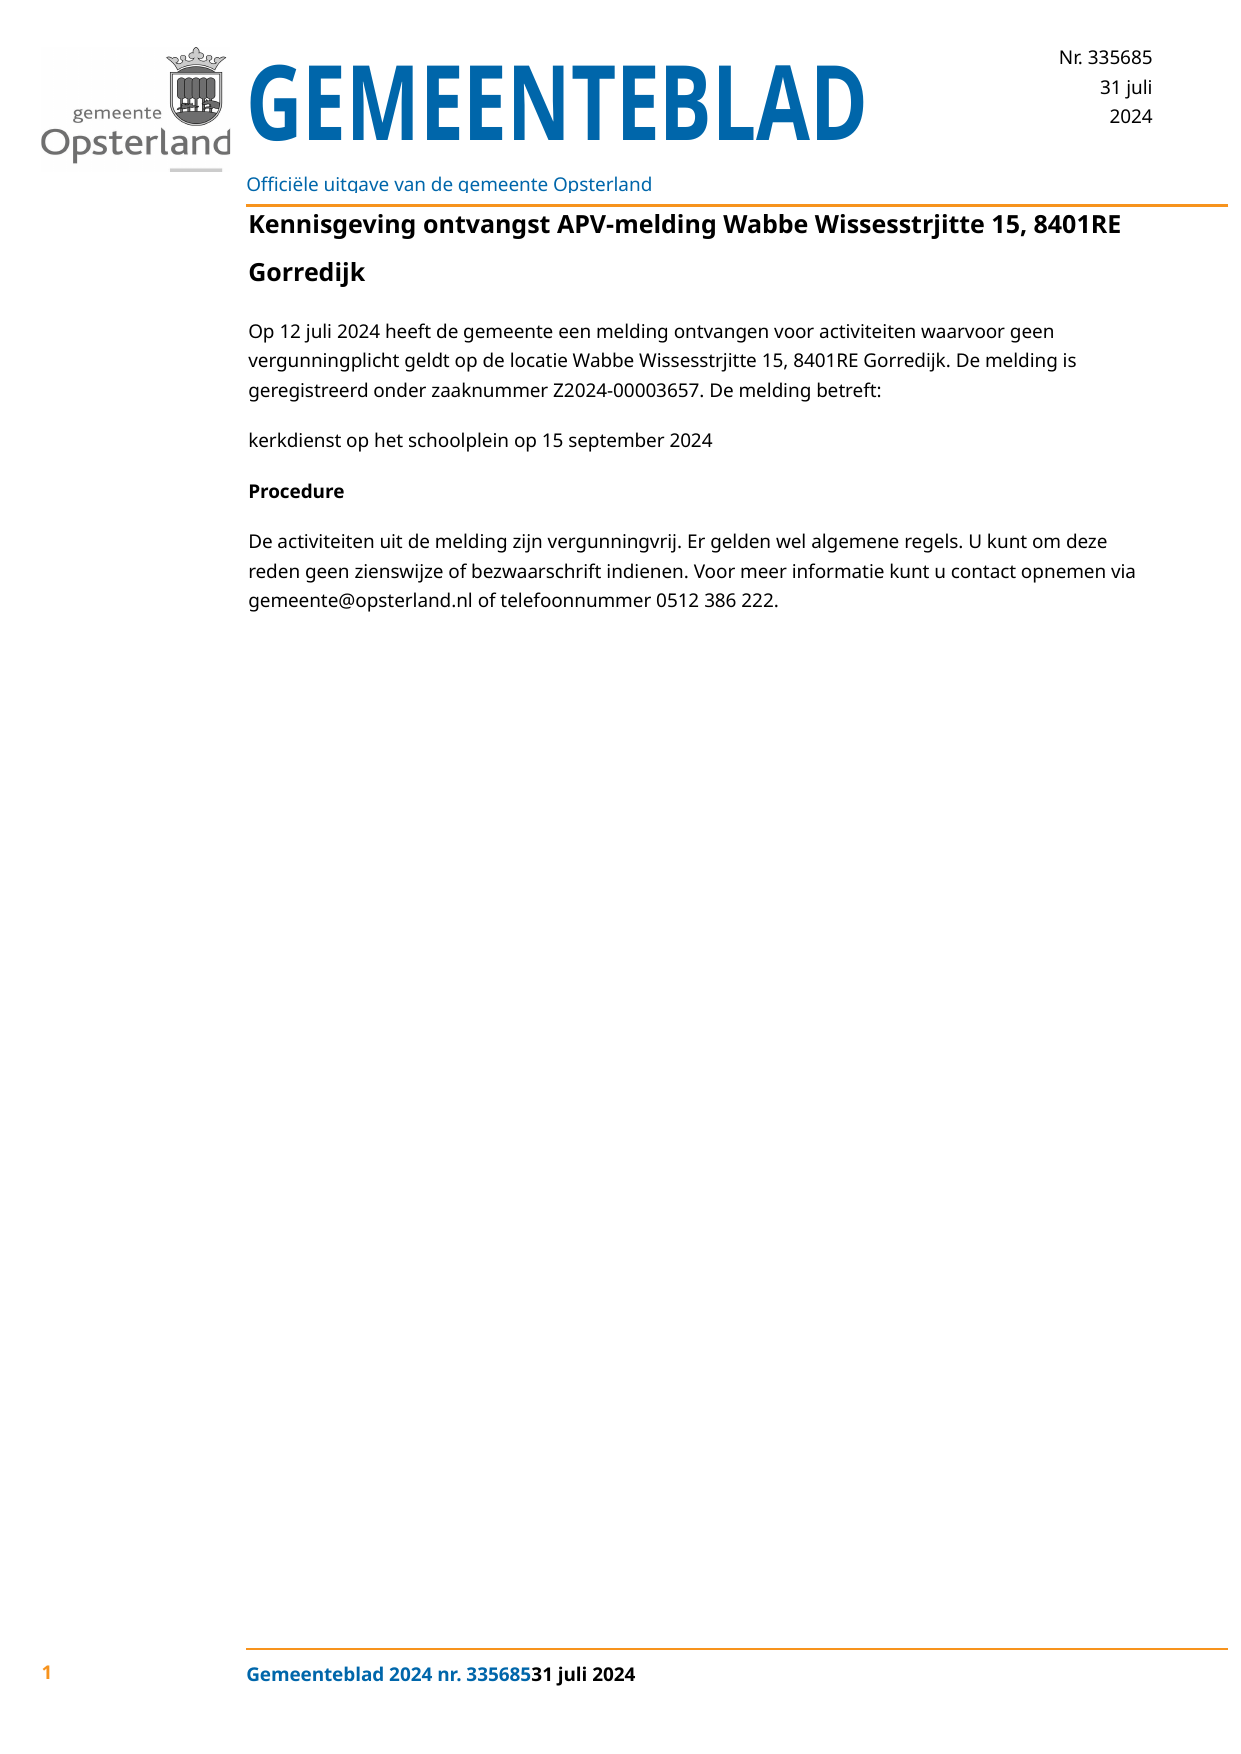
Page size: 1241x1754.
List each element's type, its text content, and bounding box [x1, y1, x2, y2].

text Procedure [248, 478, 1152, 504]
text Op 12 juli 2024 heeft de gemeente een melding ontvangen voor activiteiten waarvoor geen vergunningplicht geldt op de locatie Wabbe Wissesstrjitte 15, 8401RE Gorredijk. De melding is geregistreerd onder zaaknummer Z2024-00003657. De melding betreft: [248, 318, 1152, 403]
picture [41, 47, 231, 172]
text De activiteiten uit de melding zijn vergunningvrij. Er gelden wel algemene regels. U kunt om deze reden geen zienswijze of bezwaarschrift indienen. Voor meer informatie kunt u contact opnemen via gemeente@opsterland.nl of telefoonnummer 0512 386 222. [248, 528, 1152, 613]
text Kennisgeving ontvangst APV-melding Wabbe Wissesstrjitte 15, 8401RE Gorredijk [248, 207, 1152, 288]
text kerkdienst op het schoolplein op 15 september 2024 [248, 427, 1152, 453]
